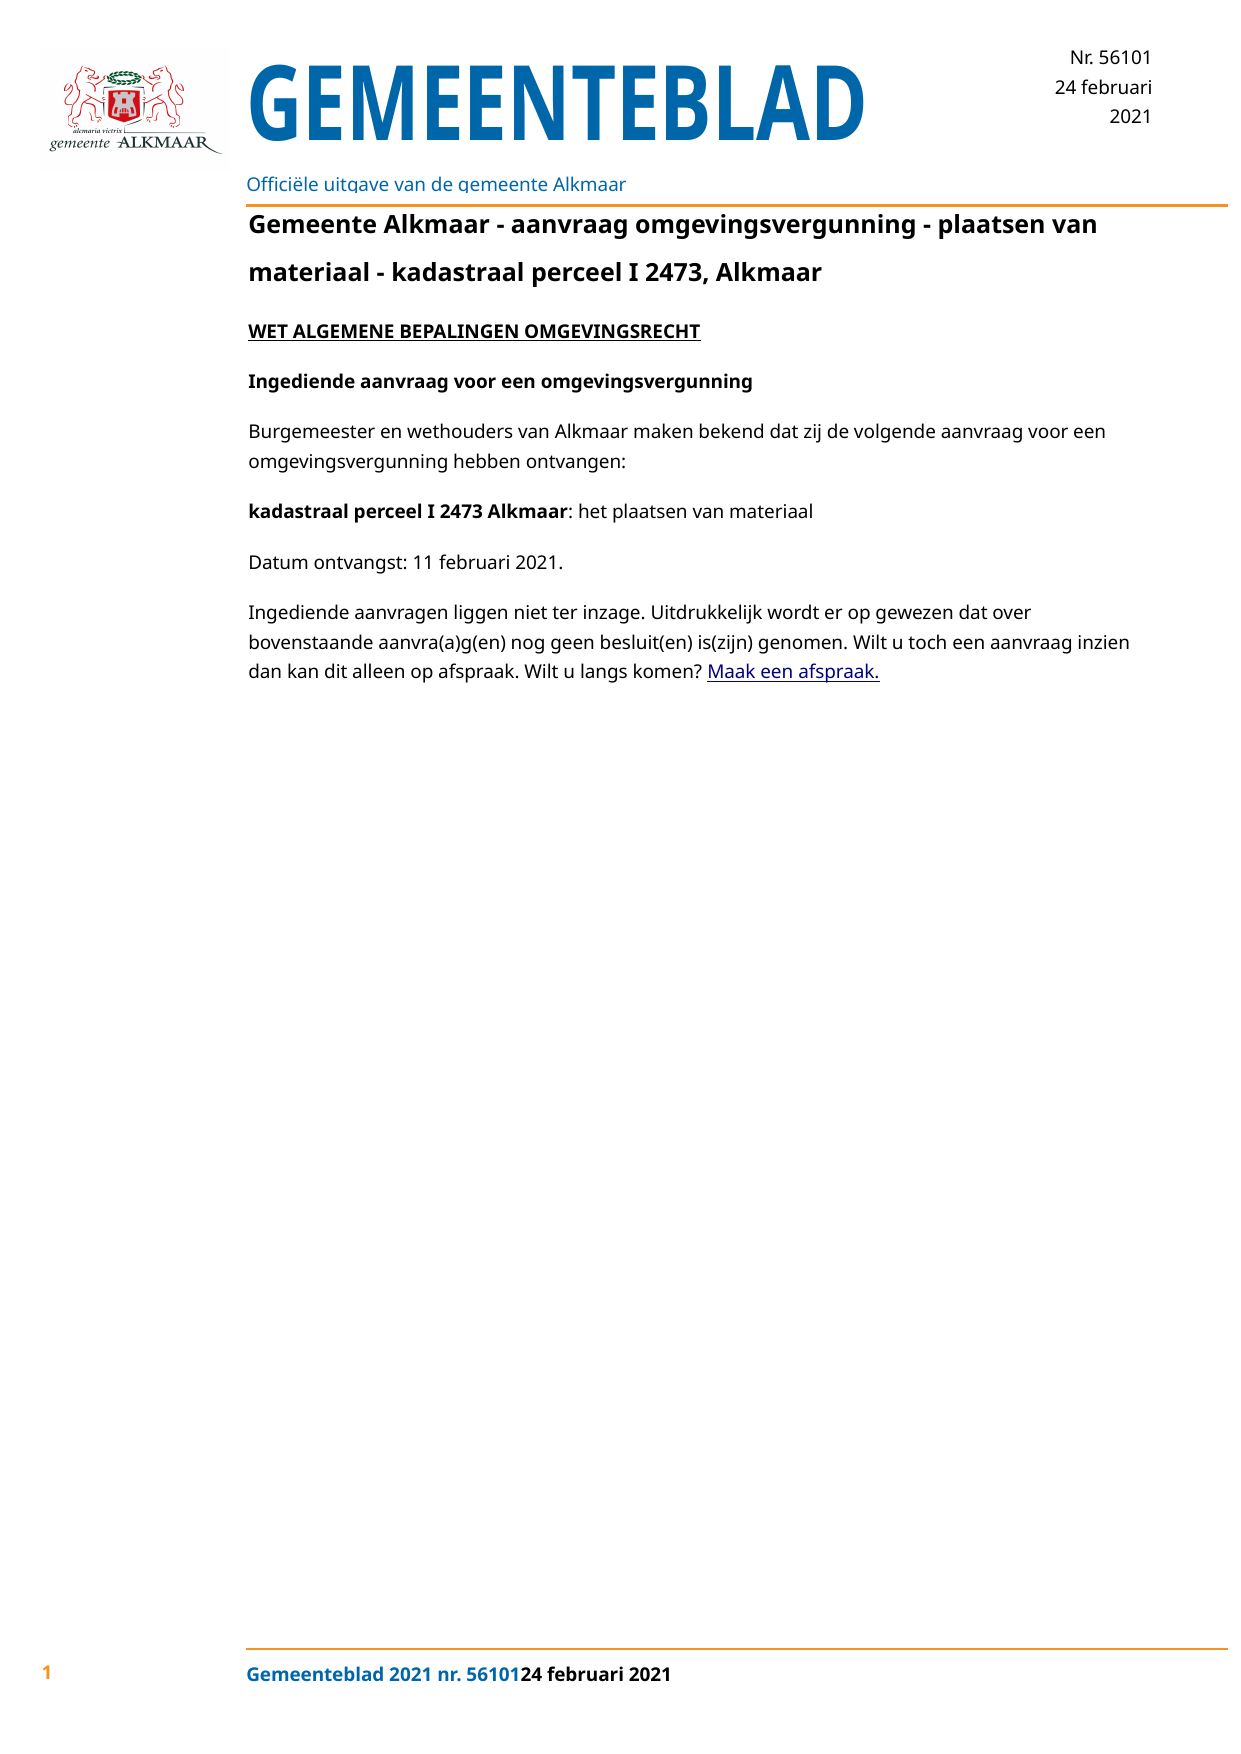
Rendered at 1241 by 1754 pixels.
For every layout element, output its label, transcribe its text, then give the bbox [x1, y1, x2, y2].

text WET ALGEMENE BEPALINGEN OMGEVINGSRECHT [248, 318, 1152, 344]
picture [41, 47, 231, 172]
text Burgemeester en wethouders van Alkmaar maken bekend dat zij de volgende aanvraag voor een omgevingsvergunning hebben ontvangen: [248, 419, 1152, 474]
text kadastraal perceel I 2473 Alkmaar: het plaatsen van materiaal [248, 499, 1152, 524]
text Ingediende aanvraag voor een omgevingsvergunning [248, 368, 1152, 394]
text Ingediende aanvragen liggen niet ter inzage. Uitdrukkelijk wordt er op gewezen dat over bovenstaande aanvra(a)g(en) nog geen besluit(en) is(zijn) genomen. Wilt u toch een aanvraag inzien dan kan dit alleen op afspraak. Wilt u langs komen? Maak een afspraak. [248, 599, 1152, 684]
text Datum ontvangst: 11 februari 2021. [248, 549, 1152, 575]
text Gemeente Alkmaar - aanvraag omgevingsvergunning - plaatsen van materiaal - kadastraal perceel I 2473, Alkmaar [248, 207, 1152, 288]
